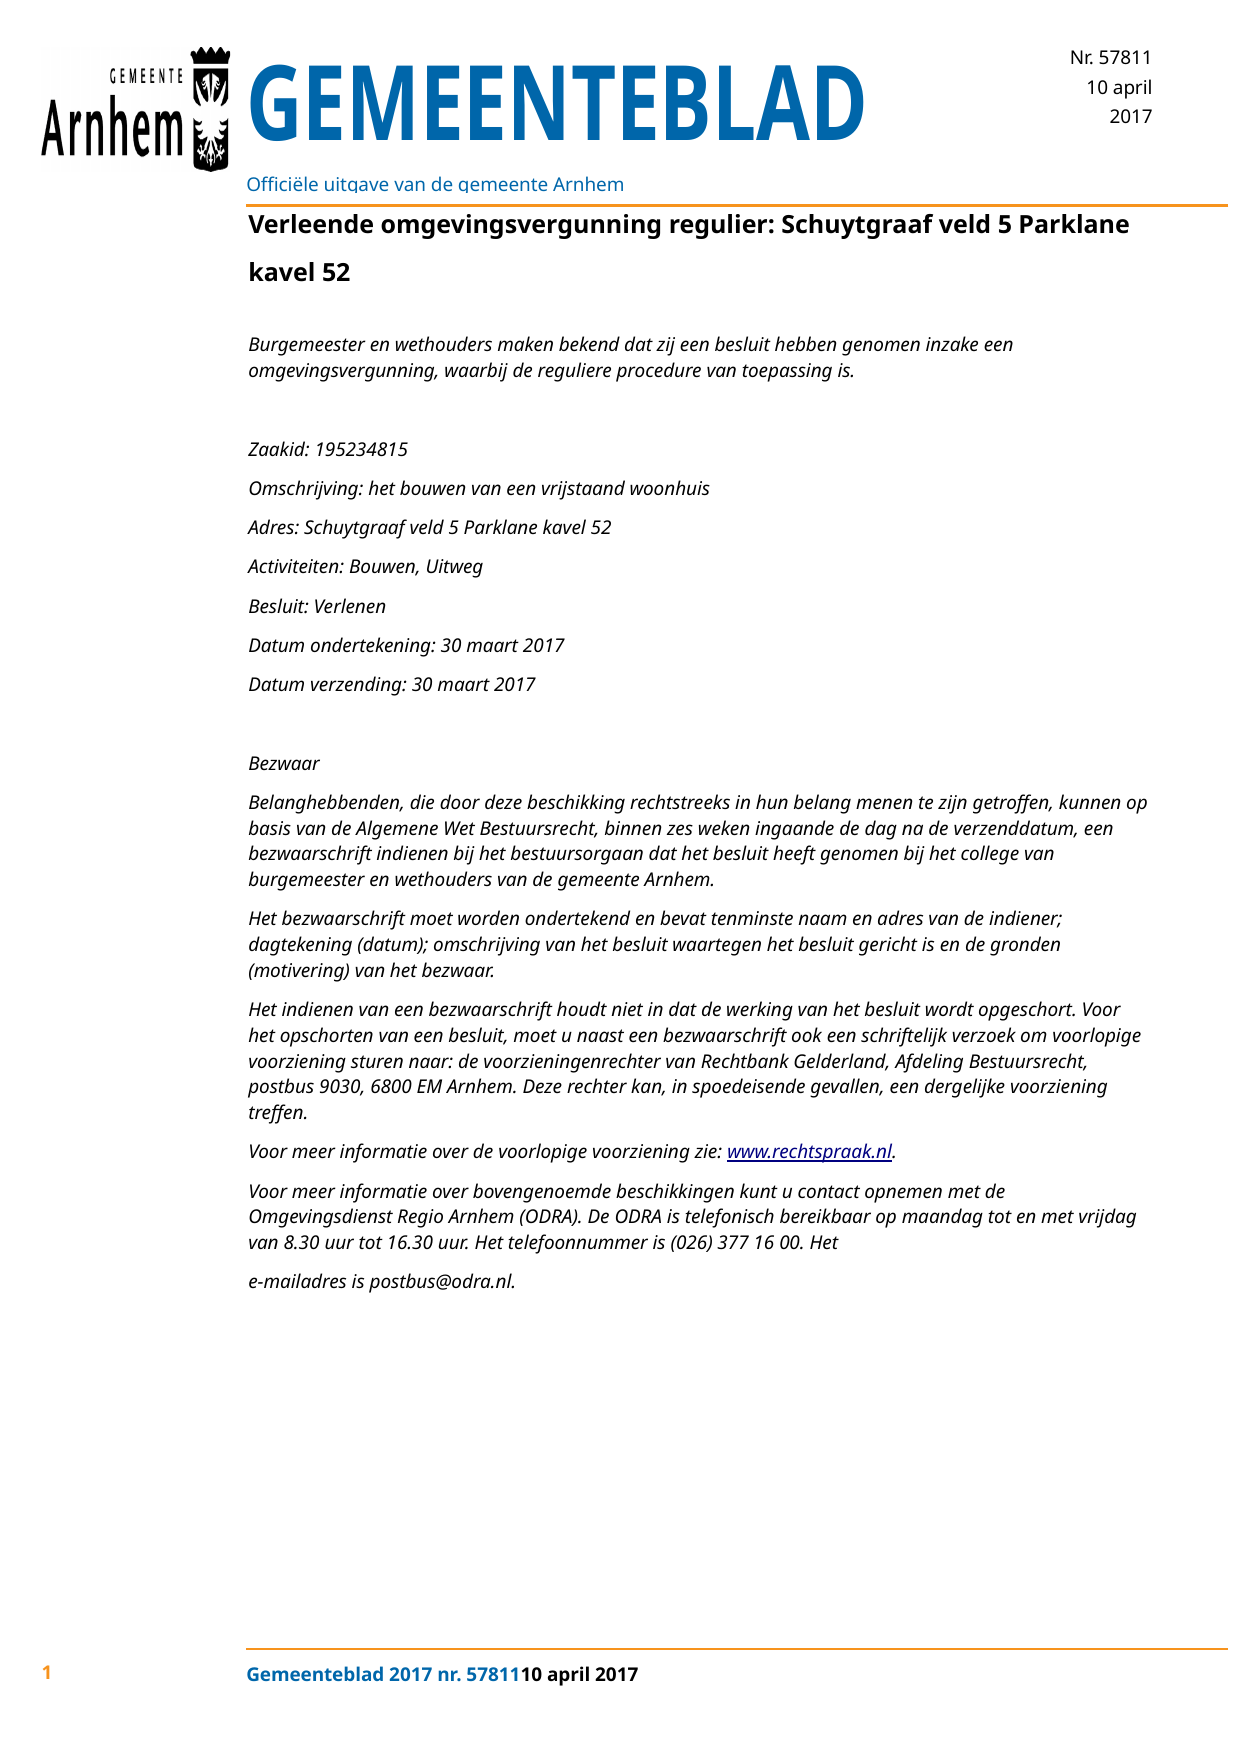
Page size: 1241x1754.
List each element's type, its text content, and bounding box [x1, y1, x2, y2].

text Het bezwaarschrift moet worden ondertekend en bevat tenminste naam en adres van de indiener; dagtekening (datum); omschrijving van het besluit waartegen het besluit gericht is en de gronden (motivering) van het bezwaar. [248, 906, 1152, 983]
text Het indienen van een bezwaarschrift houdt niet in dat de werking van het besluit wordt opgeschort. Voor het opschorten van een besluit, moet u naast een bezwaarschrift ook een schriftelijk verzoek om voorlopige voorziening sturen naar: de voorzieningenrechter van Rechtbank Gelderland, Afdeling Bestuursrecht, postbus 9030, 6800 EM Arnhem. Deze rechter kan, in spoedeisende gevallen, een dergelijke voorziening treffen. [248, 996, 1152, 1125]
text Bezwaar [248, 750, 1152, 776]
text Burgemeester en wethouders maken bekend dat zij een besluit hebben genomen inzake een omgevingsvergunning, waarbij de reguliere procedure van toepassing is. [248, 331, 1152, 383]
text Datum ondertekening: 30 maart 2017 [248, 632, 1152, 658]
text Adres: Schuytgraaf veld 5 Parklane kavel 52 [248, 514, 1152, 540]
text Omschrijving: het bouwen van een vrijstaand woonhuis [248, 475, 1152, 501]
text Voor meer informatie over bovengenoemde beschikkingen kunt u contact opnemen met de Omgevingsdienst Regio Arnhem (ODRA). De ODRA is telefonisch bereikbaar op maandag tot en met vrijdag van 8.30 uur tot 16.30 uur. Het telefoonnummer is (026) 377 16 00. Het [248, 1178, 1152, 1255]
text e-mailadres is postbus@odra.nl. [248, 1268, 1152, 1294]
picture [41, 47, 231, 172]
text Besluit: Verlenen [248, 593, 1152, 618]
text Voor meer informatie over de voorlopige voorziening zie: www.rechtspraak.nl. [248, 1138, 1152, 1164]
text Activiteiten: Bouwen, Uitweg [248, 553, 1152, 579]
text Zaakid: 195234815 [248, 436, 1152, 461]
text Verleende omgevingsvergunning regulier: Schuytgraaf veld 5 Parklane kavel 52 [248, 207, 1152, 288]
text Datum verzending: 30 maart 2017 [248, 671, 1152, 697]
text Belanghebbenden, die door deze beschikking rechtstreeks in hun belang menen te zijn getroffen, kunnen op basis van de Algemene Wet Bestuursrecht, binnen zes weken ingaande de dag na de verzenddatum, een bezwaarschrift indienen bij het bestuursorgaan dat het besluit heeft genomen bij het college van burgemeester en wethouders van de gemeente Arnhem. [248, 789, 1152, 892]
